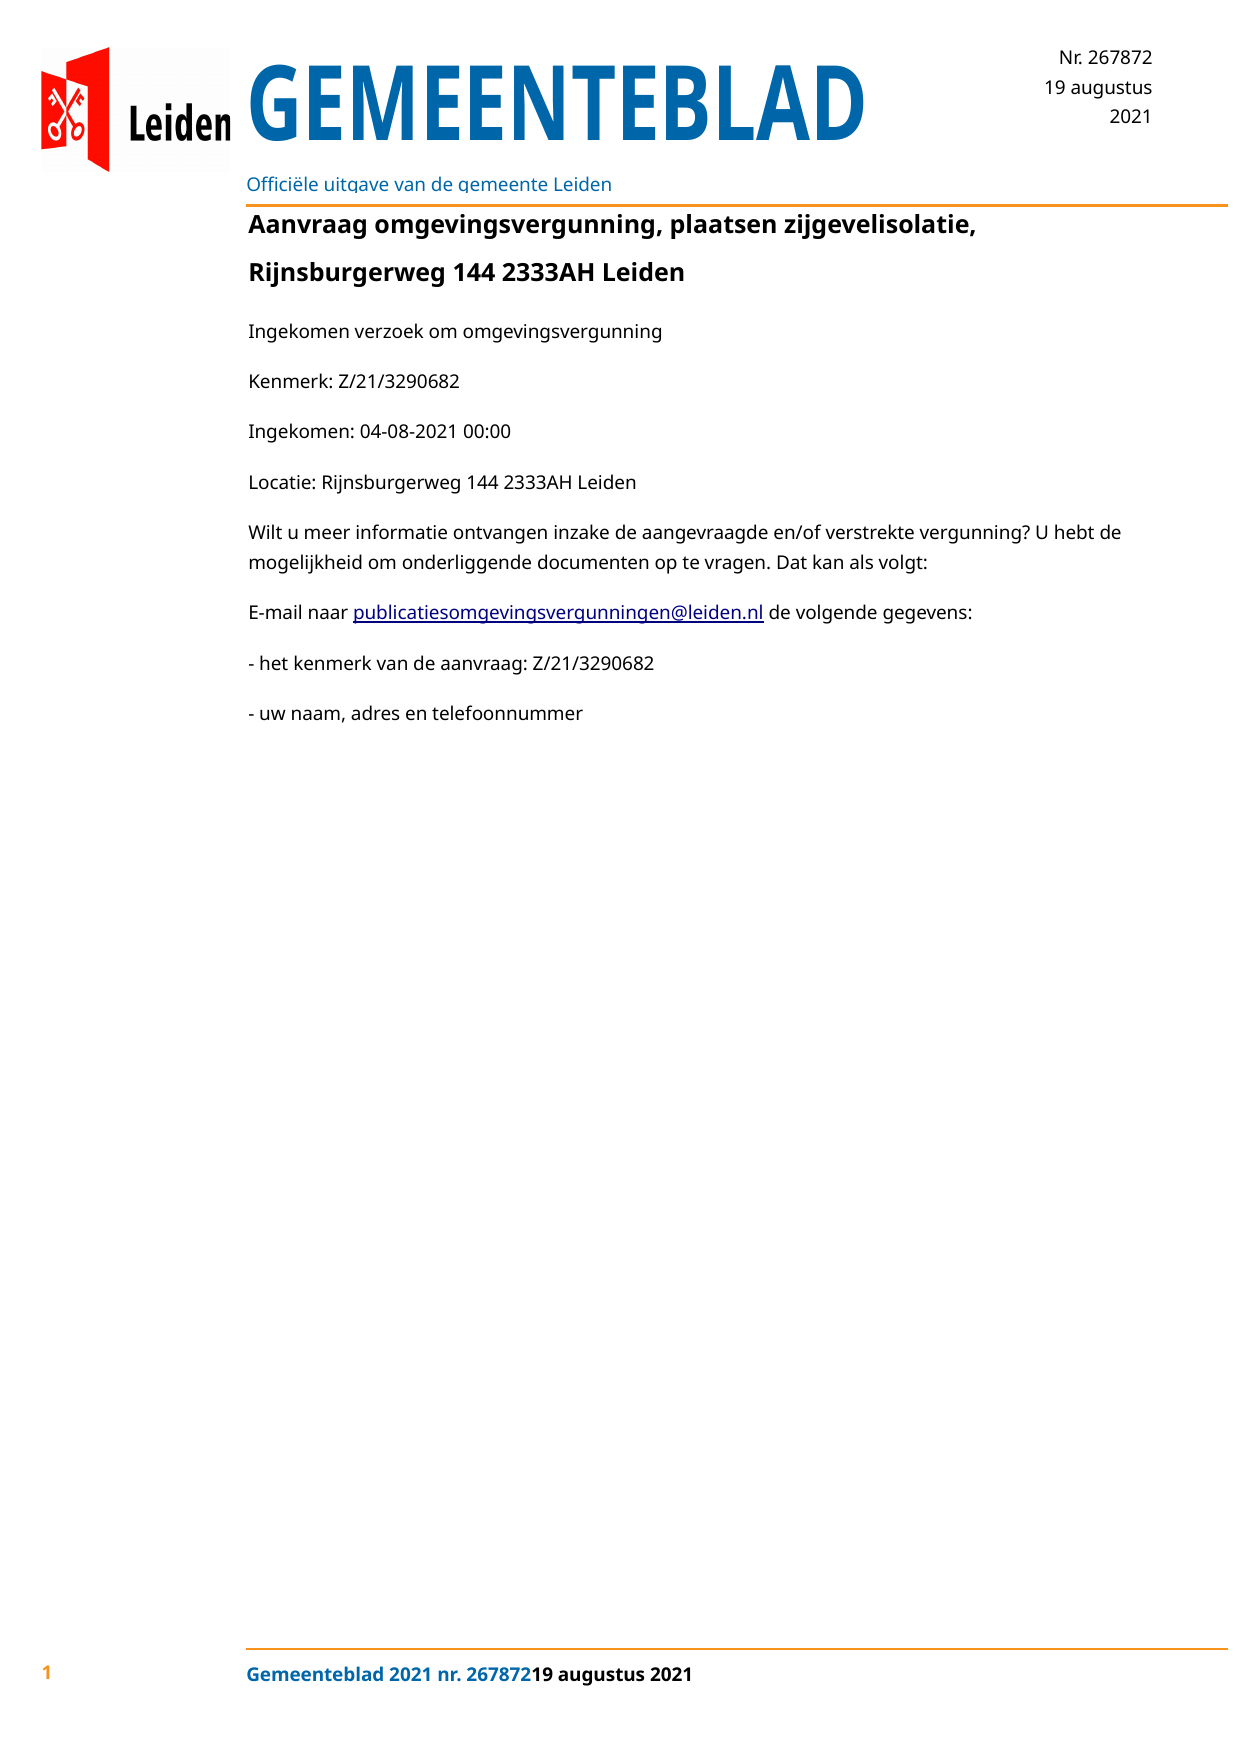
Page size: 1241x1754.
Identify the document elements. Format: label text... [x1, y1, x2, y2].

text E-mail naar publicatiesomgevingsvergunningen@leiden.nl de volgende gegevens: [248, 599, 1152, 625]
text Ingekomen verzoek om omgevingsvergunning [248, 318, 1152, 344]
text - het kenmerk van de aanvraag: Z/21/3290682 [248, 650, 1152, 676]
text Wilt u meer informatie ontvangen inzake de aangevraagde en/of verstrekte vergunning? U hebt de mogelijkheid om onderliggende documenten op te vragen. Dat kan als volgt: [248, 519, 1152, 575]
text - uw naam, adres en telefoonnummer [248, 700, 1152, 726]
text Aanvraag omgevingsvergunning, plaatsen zijgevelisolatie, Rijnsburgerweg 144 2333AH Leiden [248, 207, 1152, 288]
text Ingekomen: 04-08-2021 00:00 [248, 419, 1152, 444]
text Kenmerk: Z/21/3290682 [248, 368, 1152, 394]
text Locatie: Rijnsburgerweg 144 2333AH Leiden [248, 469, 1152, 495]
picture [41, 47, 231, 172]
